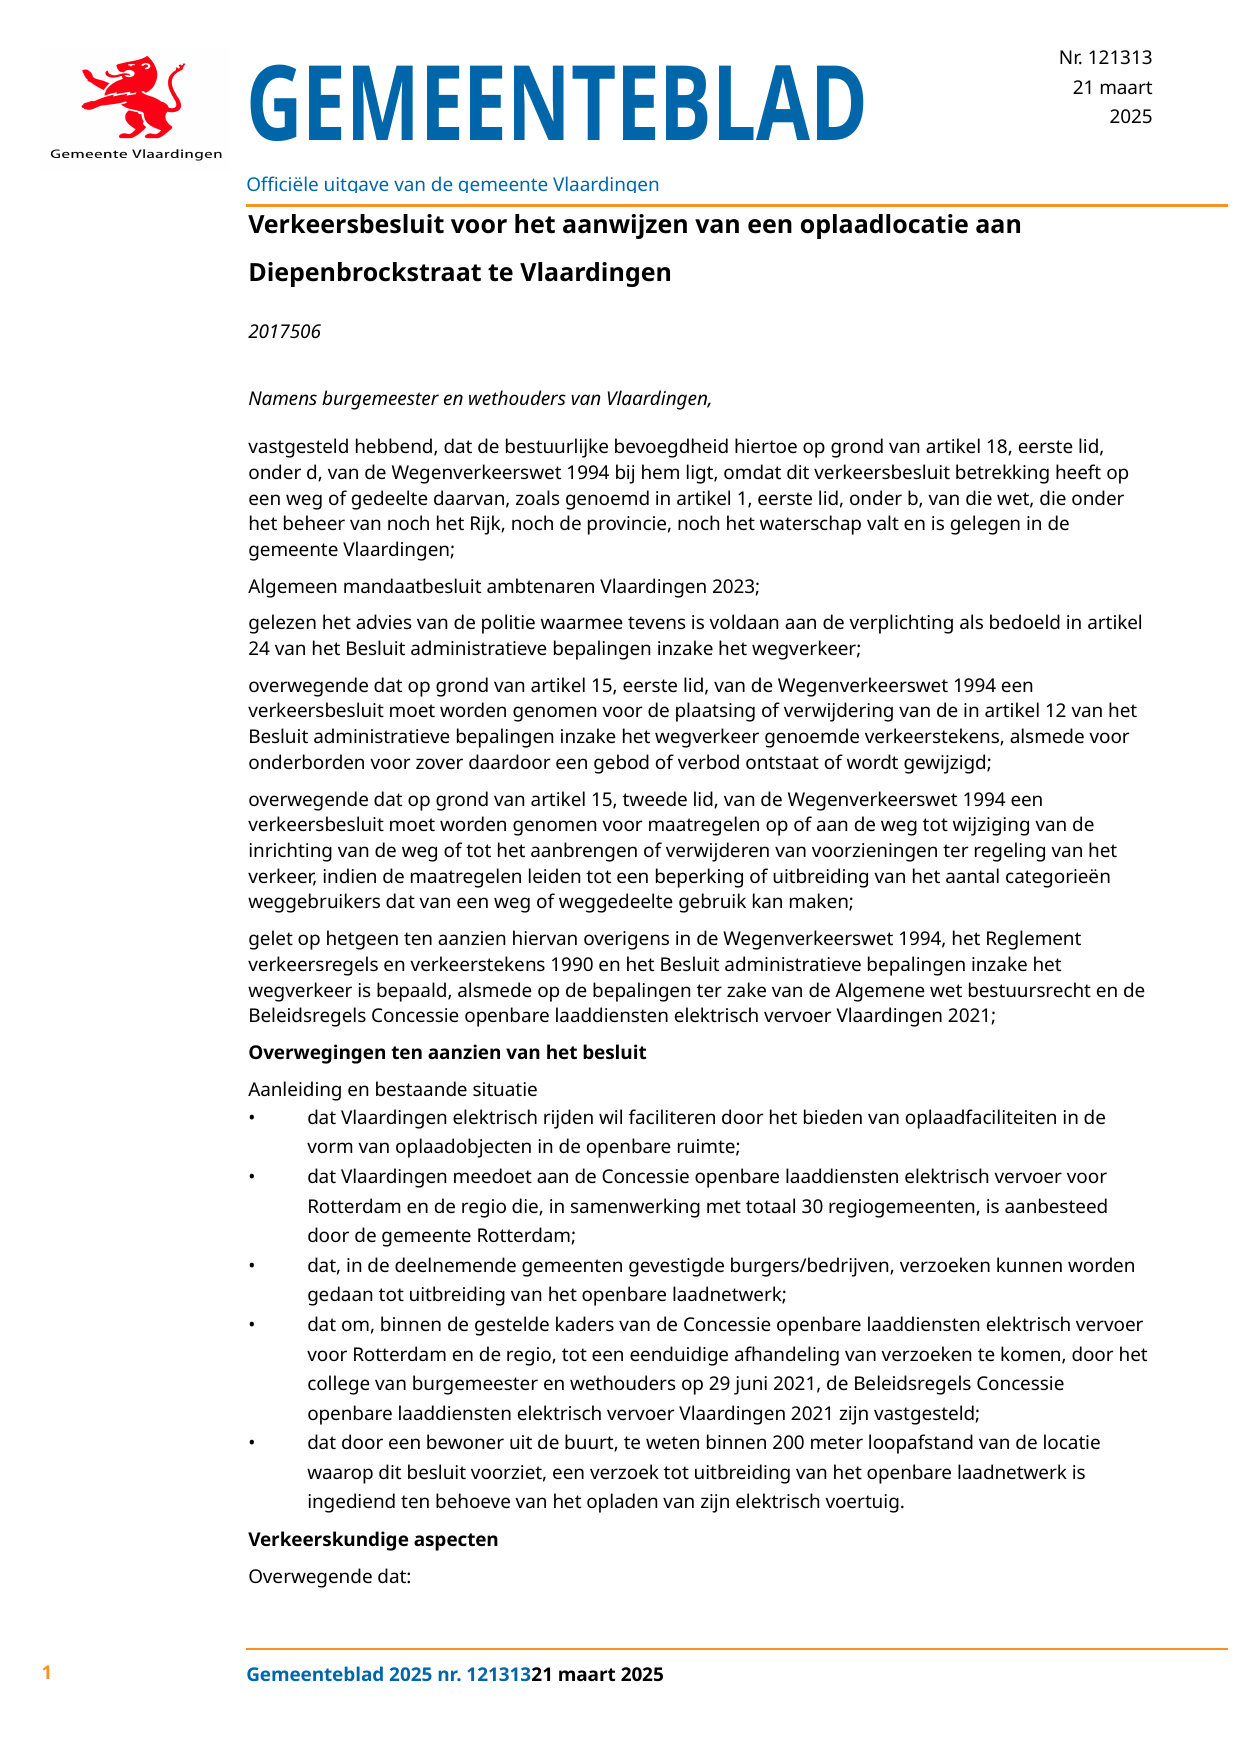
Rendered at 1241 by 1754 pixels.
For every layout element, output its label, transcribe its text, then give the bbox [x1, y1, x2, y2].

text 2017506 [248, 318, 1152, 344]
picture [41, 47, 231, 172]
text gelet op hetgeen ten aanzien hiervan overigens in de Wegenverkeerswet 1994, het Reglement verkeersregels en verkeerstekens 1990 en het Besluit administratieve bepalingen inzake het wegverkeer is bepaald, alsmede op de bepalingen ter zake van de Algemene wet bestuursrecht en de Beleidsregels Concessie openbare laaddiensten elektrisch vervoer Vlaardingen 2021; [248, 925, 1152, 1028]
list dat om, binnen de gestelde kaders van de Concessie openbare laaddiensten elektrisch vervoer voor Rotterdam en de regio, tot een eenduidige afhandeling van verzoeken te komen, door het college van burgemeester en wethouders op 29 juni 2021, de Beleidsregels Concessie openbare laaddiensten elektrisch vervoer Vlaardingen 2021 zijn vastgesteld; [248, 1311, 1152, 1426]
text overwegende dat op grond van artikel 15, eerste lid, van de Wegenverkeerswet 1994 een verkeersbesluit moet worden genomen voor de plaatsing of verwijdering van de in artikel 12 van het Besluit administratieve bepalingen inzake het wegverkeer genoemde verkeerstekens, alsmede voor onderborden voor zover daardoor een gebod of verbod ontstaat of wordt gewijzigd; [248, 672, 1152, 775]
list dat door een bewoner uit de buurt, te weten binnen 200 meter loopafstand van de locatie waarop dit besluit voorziet, een verzoek tot uitbreiding van het openbare laadnetwerk is ingediend ten behoeve van het opladen van zijn elektrisch voertuig. [248, 1429, 1152, 1514]
text Algemeen mandaatbesluit ambtenaren Vlaardingen 2023; [248, 573, 1152, 598]
text Aanleiding en bestaande situatie [248, 1076, 1152, 1102]
list dat, in de deelnemende gemeenten gevestigde burgers/bedrijven, verzoeken kunnen worden gedaan tot uitbreiding van het openbare laadnetwerk; [248, 1252, 1152, 1307]
text Overwegingen ten aanzien van het besluit [248, 1039, 1152, 1065]
text Namens burgemeester en wethouders van Vlaardingen, [248, 386, 1152, 411]
text gelezen het advies van de politie waarmee tevens is voldaan aan de verplichting als bedoeld in artikel 24 van het Besluit administratieve bepalingen inzake het wegverkeer; [248, 609, 1152, 661]
text vastgesteld hebbend, dat de bestuurlijke bevoegdheid hiertoe op grond van artikel 18, eerste lid, onder d, van de Wegenverkeerswet 1994 bij hem ligt, omdat dit verkeersbesluit betrekking heeft op een weg of gedeelte daarvan, zoals genoemd in artikel 1, eerste lid, onder b, van die wet, die onder het beheer van noch het Rijk, noch de provincie, noch het waterschap valt en is gelegen in de gemeente Vlaardingen; [248, 433, 1152, 562]
text Verkeersbesluit voor het aanwijzen van een oplaadlocatie aan Diepenbrockstraat te Vlaardingen [248, 207, 1152, 288]
text Verkeerskundige aspecten [248, 1527, 1152, 1552]
text Overwegende dat: [248, 1563, 1152, 1589]
list dat Vlaardingen meedoet aan de Concessie openbare laaddiensten elektrisch vervoer voor Rotterdam en de regio die, in samenwerking met totaal 30 regiogemeenten, is aanbesteed door de gemeente Rotterdam; [248, 1163, 1152, 1248]
list dat Vlaardingen elektrisch rijden wil faciliteren door het bieden van oplaadfaciliteiten in de vorm van oplaadobjecten in de openbare ruimte; [248, 1104, 1152, 1159]
text overwegende dat op grond van artikel 15, tweede lid, van de Wegenverkeerswet 1994 een verkeersbesluit moet worden genomen voor maatregelen op of aan de weg tot wijziging van de inrichting van de weg of tot het aanbrengen of verwijderen van voorzieningen ter regeling van het verkeer, indien de maatregelen leiden tot een beperking of uitbreiding van het aantal categorieën weggebruikers dat van een weg of weggedeelte gebruik kan maken; [248, 786, 1152, 914]
